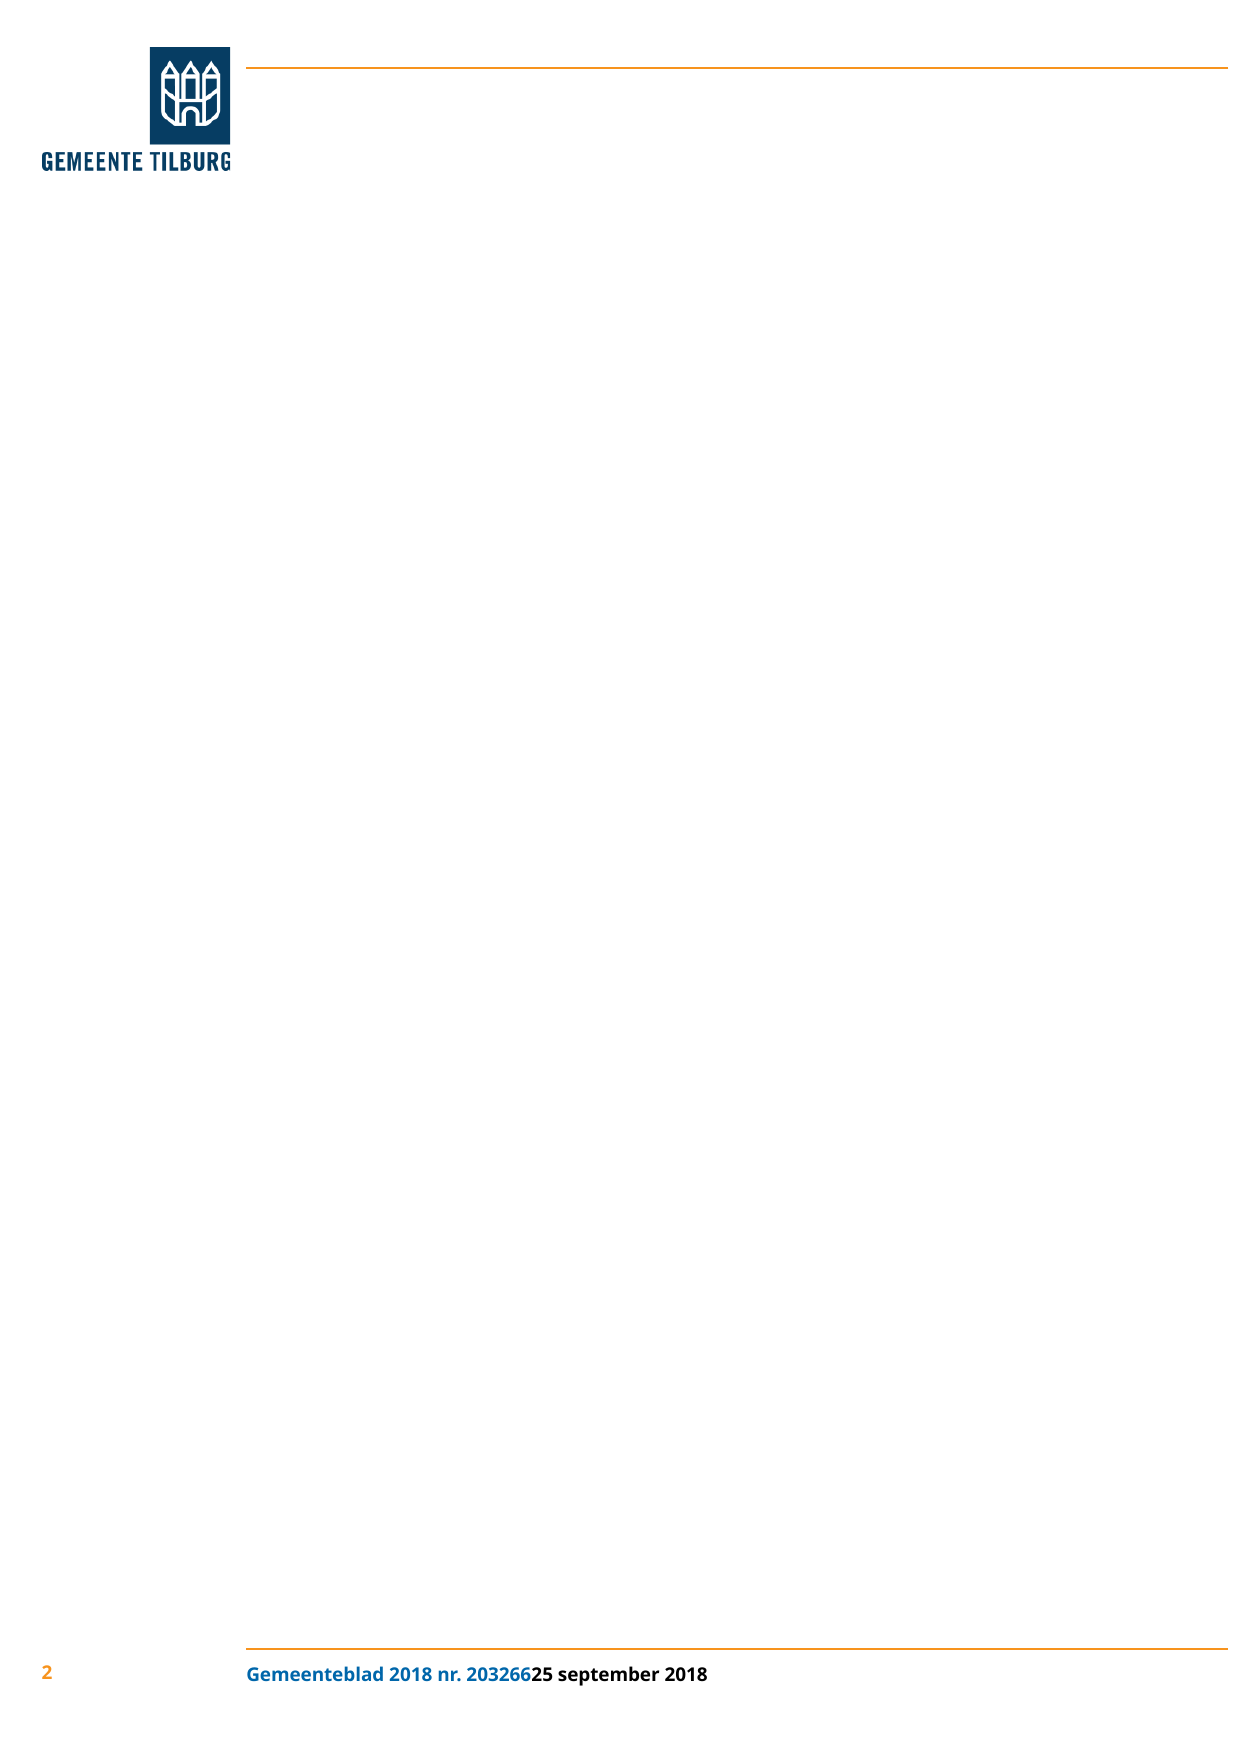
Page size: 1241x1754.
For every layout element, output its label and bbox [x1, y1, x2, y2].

picture [41, 47, 231, 172]
